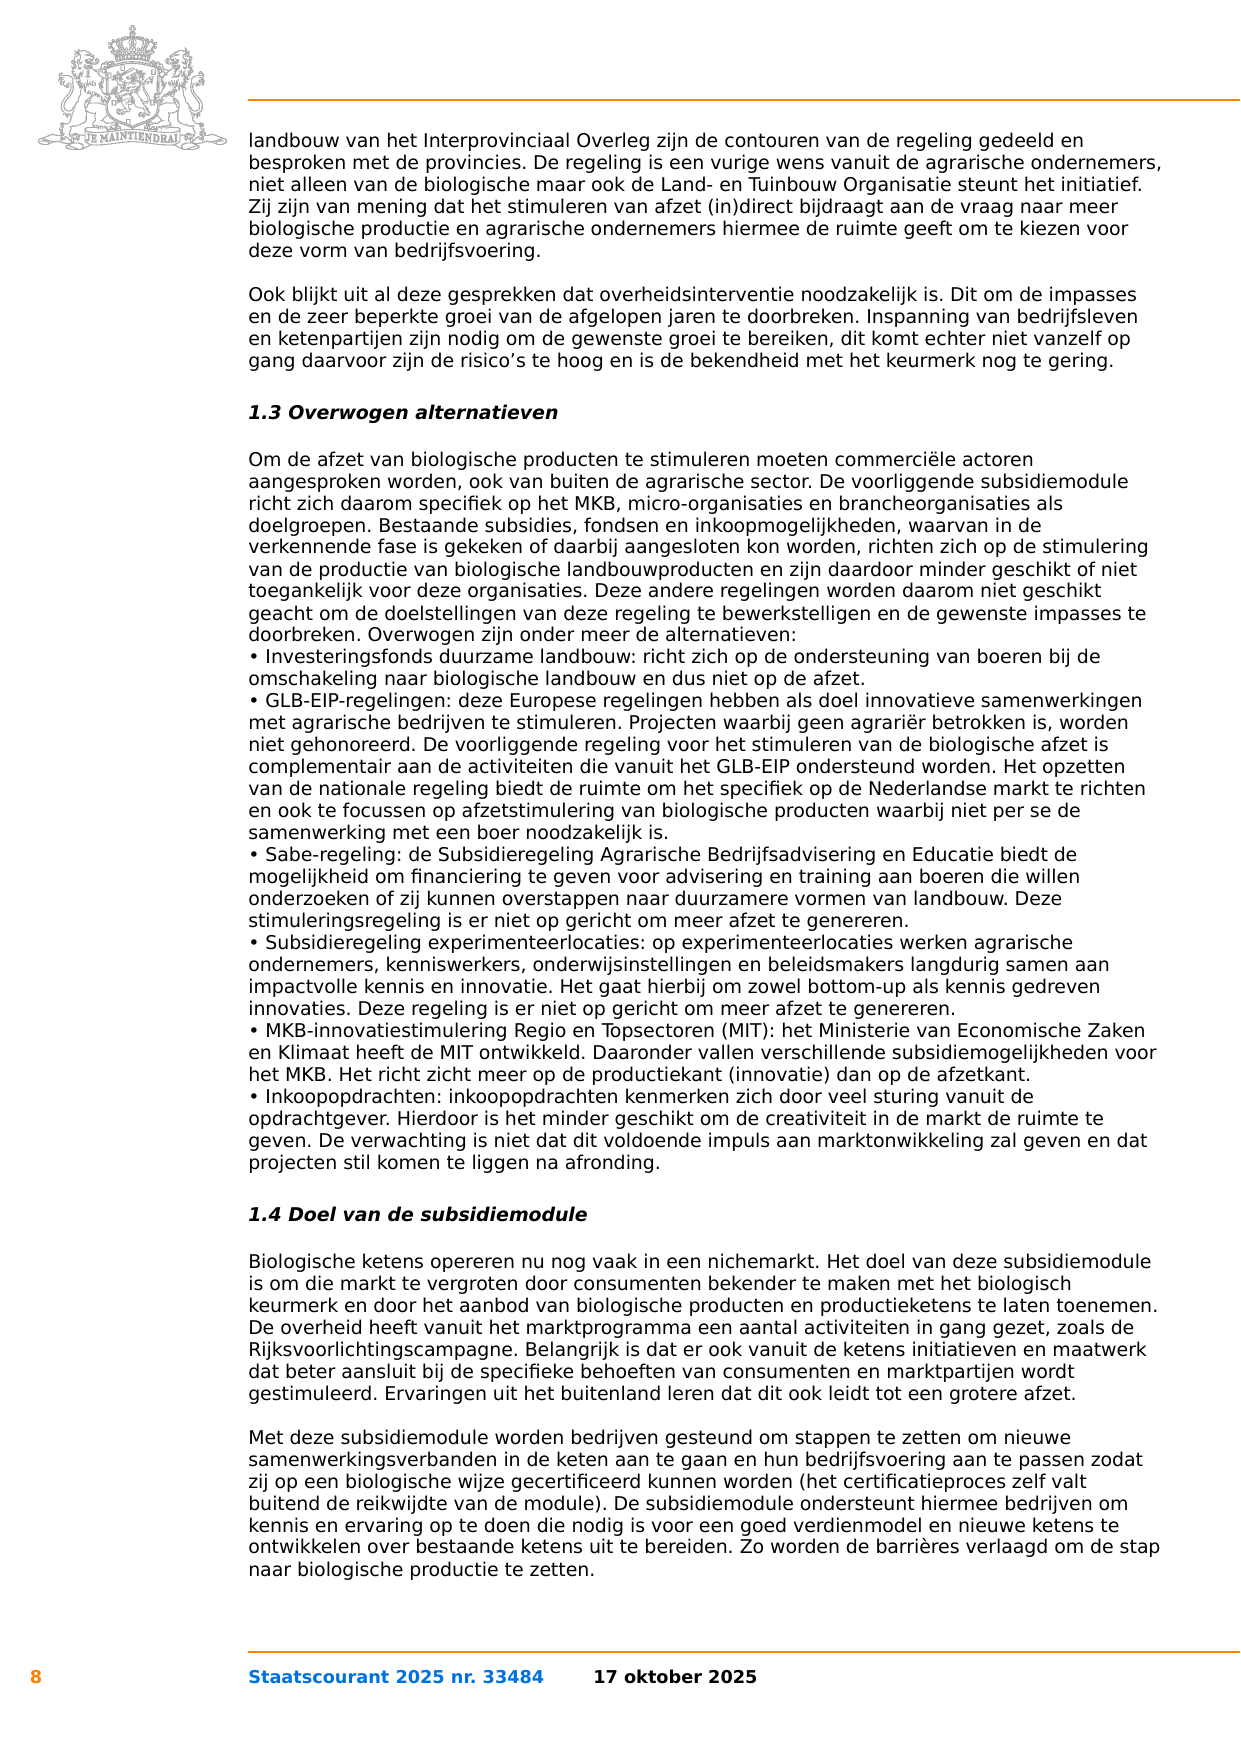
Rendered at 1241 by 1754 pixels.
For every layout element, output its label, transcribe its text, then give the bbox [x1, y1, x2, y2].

text • MKB-innovatiestimulering Regio en Topsectoren (MIT): het Ministerie van Economische Zaken en Klimaat heeft de MIT ontwikkeld. Daaronder vallen verschillende subsidiemogelijkheden voor het MKB. Het richt zicht meer op de productiekant (innovatie) dan op de afzetkant. [248, 1020, 1163, 1086]
text • Sabe-regeling: de Subsidieregeling Agrarische Bedrijfsadvisering en Educatie biedt de mogelijkheid om financiering te geven voor advisering en training aan boeren die willen onderzoeken of zij kunnen overstappen naar duurzamere vormen van landbouw. Deze stimuleringsregeling is er niet op gericht om meer afzet te genereren. [248, 844, 1163, 932]
text Om de afzet van biologische producten te stimuleren moeten commerciële actoren aangesproken worden, ook van buiten de agrarische sector. De voorliggende subsidiemodule richt zich daarom specifiek op het MKB, micro-organisaties en brancheorganisaties als doelgroepen. Bestaande subsidies, fondsen en inkoopmogelijkheden, waarvan in de verkennende fase is gekeken of daarbij aangesloten kon worden, richten zich op de stimulering van de productie van biologische landbouwproducten en zijn daardoor minder geschikt of niet toegankelijk voor deze organisaties. Deze andere regelingen worden daarom niet geschikt geacht om de doelstellingen van deze regeling te bewerkstelligen en de gewenste impasses te doorbreken. Overwogen zijn onder meer de alternatieven: [248, 448, 1163, 646]
text Ook blijkt uit al deze gesprekken dat overheidsinterventie noodzakelijk is. Dit om de impasses en de zeer beperkte groei van de afgelopen jaren te doorbreken. Inspanning van bedrijfsleven en ketenpartijen zijn nodig om de gewenste groei te bereiken, dit komt echter niet vanzelf op gang daarvoor zijn de risico’s te hoog en is de bekendheid met het keurmerk nog te gering. [248, 284, 1163, 372]
picture [38, 25, 227, 150]
text Met deze subsidiemodule worden bedrijven gesteund om stappen te zetten om nieuwe samenwerkingsverbanden in de keten aan te gaan en hun bedrijfsvoering aan te passen zodat zij op een biologische wijze gecertificeerd kunnen worden (het certificatieproces zelf valt buitend de reikwijdte van de module). De subsidiemodule ondersteunt hiermee bedrijven om kennis en ervaring op te doen die nodig is voor een goed verdienmodel en nieuwe ketens te ontwikkelen over bestaande ketens uit te bereiden. Zo worden de barrières verlaagd om de stap naar biologische productie te zetten. [248, 1427, 1163, 1580]
text landbouw van het Interprovinciaal Overleg zijn de contouren van de regeling gedeeld en besproken met de provincies. De regeling is een vurige wens vanuit de agrarische ondernemers, niet alleen van de biologische maar ook de Land- en Tuinbouw Organisatie steunt het initiatief. Zij zijn van mening dat het stimuleren van afzet (in)direct bijdraagt aan de vraag naar meer biologische productie en agrarische ondernemers hiermee de ruimte geeft om te kiezen voor deze vorm van bedrijfsvoering. [248, 130, 1163, 262]
text • Investeringsfonds duurzame landbouw: richt zich op de ondersteuning van boeren bij de omschakeling naar biologische landbouw en dus niet op de afzet. [248, 646, 1163, 690]
subtitle 1.4 Doel van de subsidiemodule [248, 1204, 1163, 1226]
text Biologische ketens opereren nu nog vaak in een nichemarkt. Het doel van deze subsidiemodule is om die markt te vergroten door consumenten bekender te maken met het biologisch keurmerk en door het aanbod van biologische producten en productieketens te laten toenemen. De overheid heeft vanuit het marktprogramma een aantal activiteiten in gang gezet, zoals de Rijksvoorlichtingscampagne. Belangrijk is dat er ook vanuit de ketens initiatieven en maatwerk dat beter aansluit bij de specifieke behoeften van consumenten en marktpartijen wordt gestimuleerd. Ervaringen uit het buitenland leren dat dit ook leidt tot een grotere afzet. [248, 1251, 1163, 1405]
text • Inkoopopdrachten: inkoopopdrachten kenmerken zich door veel sturing vanuit de opdrachtgever. Hierdoor is het minder geschikt om de creativiteit in de markt de ruimte te geven. De verwachting is niet dat dit voldoende impuls aan marktonwikkeling zal geven en dat projecten stil komen te liggen na afronding. [248, 1086, 1163, 1174]
text • Subsidieregeling experimenteerlocaties: op experimenteerlocaties werken agrarische ondernemers, kenniswerkers, onderwijsinstellingen en beleidsmakers langdurig samen aan impactvolle kennis en innovatie. Het gaat hierbij om zowel bottom-up als kennis gedreven innovaties. Deze regeling is er niet op gericht om meer afzet te genereren. [248, 932, 1163, 1020]
text • GLB-EIP-regelingen: deze Europese regelingen hebben als doel innovatieve samenwerkingen met agrarische bedrijven te stimuleren. Projecten waarbij geen agrariër betrokken is, worden niet gehonoreerd. De voorliggende regeling voor het stimuleren van de biologische afzet is complementair aan de activiteiten die vanuit het GLB-EIP ondersteund worden. Het opzetten van de nationale regeling biedt de ruimte om het specifiek op de Nederlandse markt te richten en ook te focussen op afzetstimulering van biologische producten waarbij niet per se de samenwerking met een boer noodzakelijk is. [248, 690, 1163, 844]
subtitle 1.3 Overwogen alternatieven [248, 402, 1163, 423]
